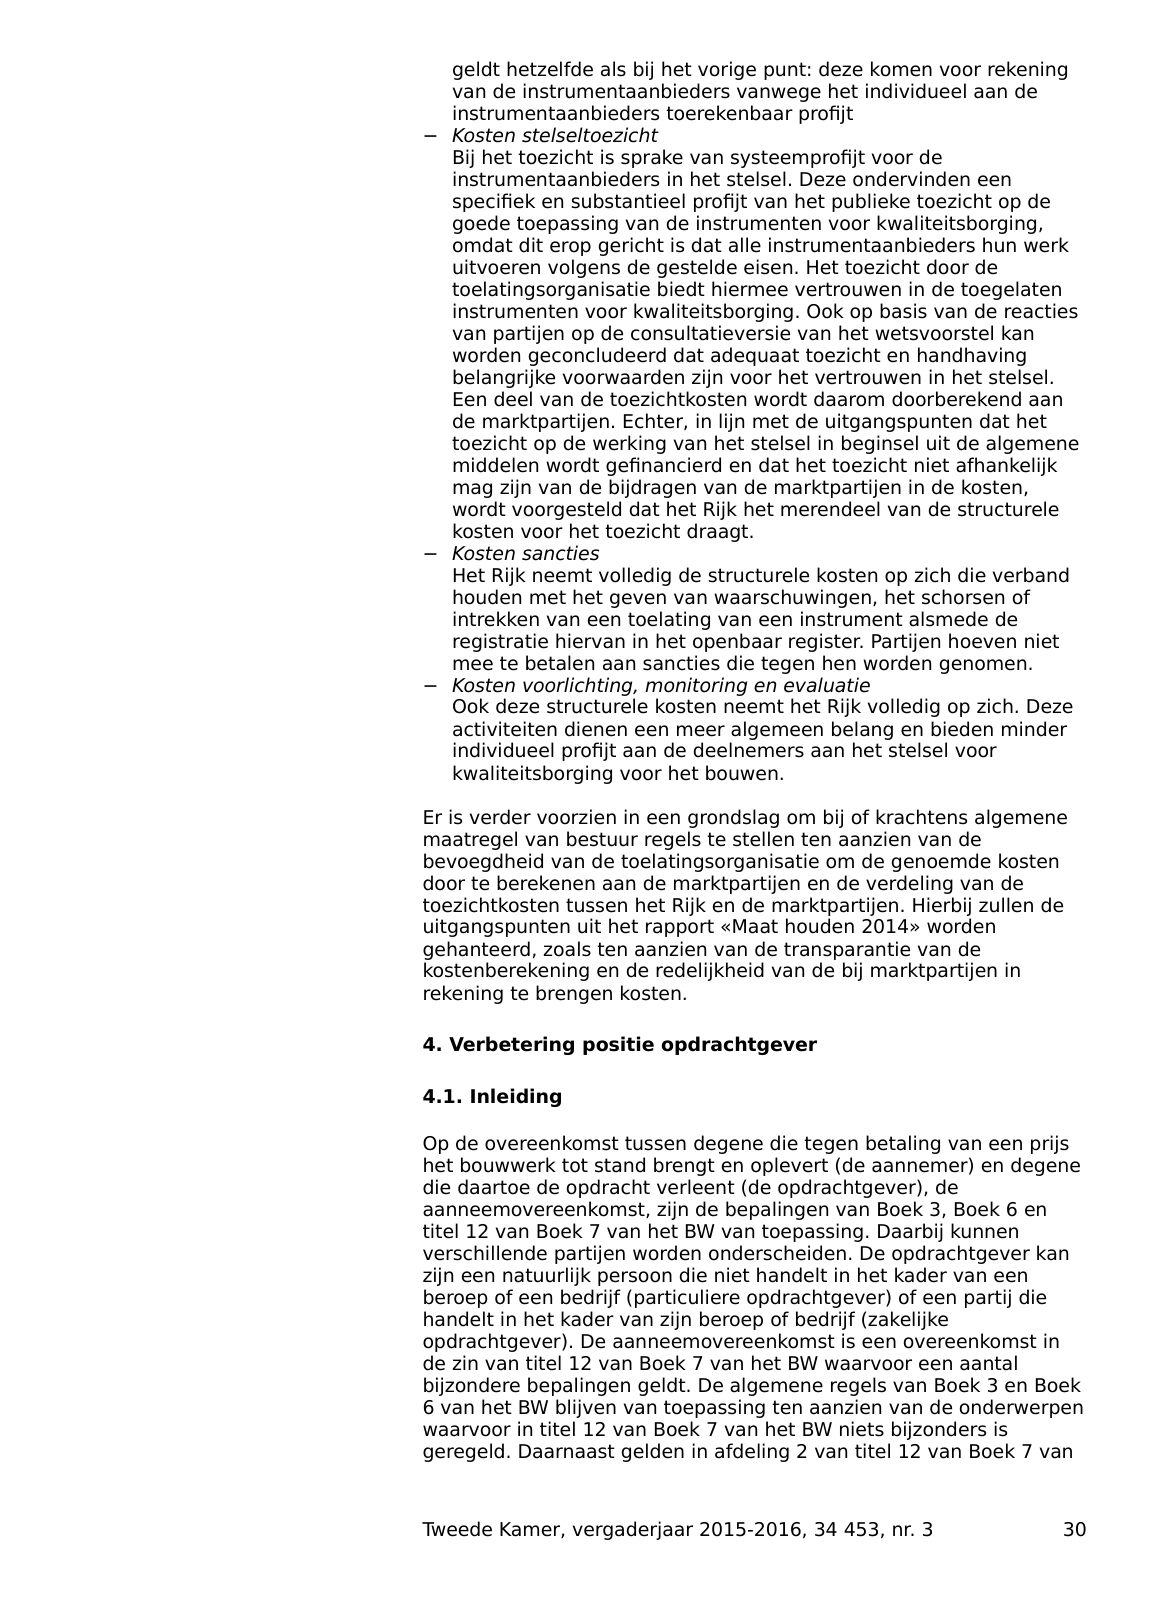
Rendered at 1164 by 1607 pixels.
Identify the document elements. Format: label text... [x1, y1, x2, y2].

text Ook deze structurele kosten neemt het Rijk volledig op zich. Deze activiteiten dienen een meer algemeen belang en bieden minder individueel profijt aan de deelnemers aan het stelsel voor kwaliteitsborging voor het bouwen. [452, 696, 1087, 784]
text Op de overeenkomst tussen degene die tegen betaling van een prijs het bouwwerk tot stand brengt en oplevert (de aannemer) en degene die daartoe de opdracht verleent (de opdrachtgever), de aanneemovereenkomst, zijn de bepalingen van Boek 3, Boek 6 en titel 12 van Boek 7 van het BW van toepassing. Daarbij kunnen verschillende partijen worden onderscheiden. De opdrachtgever kan zijn een natuurlijk persoon die niet handelt in het kader van een beroep of een bedrijf (particuliere opdrachtgever) of een partij die handelt in het kader van zijn beroep of bedrijf (zakelijke opdrachtgever). De aanneemovereenkomst is een overeenkomst in de zin van titel 12 van Boek 7 van het BW waarvoor een aantal bijzondere bepalingen geldt. De algemene regels van Boek 3 en Boek 6 van het BW blijven van toepassing ten aanzien van de onderwerpen waarvoor in titel 12 van Boek 7 van het BW niets bijzonders is geregeld. Daarnaast gelden in afdeling 2 van titel 12 van Boek 7 van [422, 1133, 1087, 1463]
text geldt hetzelfde als bij het vorige punt: deze komen voor rekening van de instrumentaanbieders vanwege het individueel aan de instrumentaanbieders toerekenbaar profijt [452, 59, 1087, 125]
text Er is verder voorzien in een grondslag om bij of krachtens algemene maatregel van bestuur regels te stellen ten aanzien van de bevoegdheid van de toelatingsorganisatie om de genoemde kosten door te berekenen aan de marktpartijen en de verdeling van de toezichtkosten tussen het Rijk en de marktpartijen. Hierbij zullen de uitgangspunten uit het rapport «Maat houden 2014» worden gehanteerd, zoals ten aanzien van de transparantie van de kostenberekening en de redelijkheid van de bij marktpartijen in rekening te brengen kosten. [422, 807, 1087, 1004]
text Bij het toezicht is sprake van systeemprofijt voor de instrumentaanbieders in het stelsel. Deze ondervinden een specifiek en substantieel profijt van het publieke toezicht op de goede toepassing van de instrumenten voor kwaliteitsborging, omdat dit erop gericht is dat alle instrumentaanbieders hun werk uitvoeren volgens de gestelde eisen. Het toezicht door de toelatingsorganisatie biedt hiermee vertrouwen in de toegelaten instrumenten voor kwaliteitsborging. Ook op basis van de reacties van partijen op de consultatieversie van het wetsvoorstel kan worden geconcludeerd dat adequaat toezicht en handhaving belangrijke voorwaarden zijn voor het vertrouwen in het stelsel. Een deel van de toezichtkosten wordt daarom doorberekend aan de marktpartijen. Echter, in lijn met de uitgangspunten dat het toezicht op de werking van het stelsel in beginsel uit de algemene middelen wordt gefinancierd en dat het toezicht niet afhankelijk mag zijn van de bijdragen van de marktpartijen in de kosten, wordt voorgesteld dat het Rijk het merendeel van de structurele kosten voor het toezicht draagt. [452, 147, 1087, 543]
text − Kosten stelseltoezicht [422, 125, 1087, 147]
text Het Rijk neemt volledig de structurele kosten op zich die verband houden met het geven van waarschuwingen, het schorsen of intrekken van een toelating van een instrument alsmede de registratie hiervan in het openbaar register. Partijen hoeven niet mee te betalen aan sancties die tegen hen worden genomen. [452, 564, 1087, 674]
subtitle 4. Verbetering positie opdrachtgever [422, 1034, 1087, 1056]
text − Kosten voorlichting, monitoring en evaluatie [422, 674, 1087, 696]
subtitle 4.1. Inleiding [422, 1086, 1087, 1108]
text − Kosten sancties [422, 543, 1087, 564]
